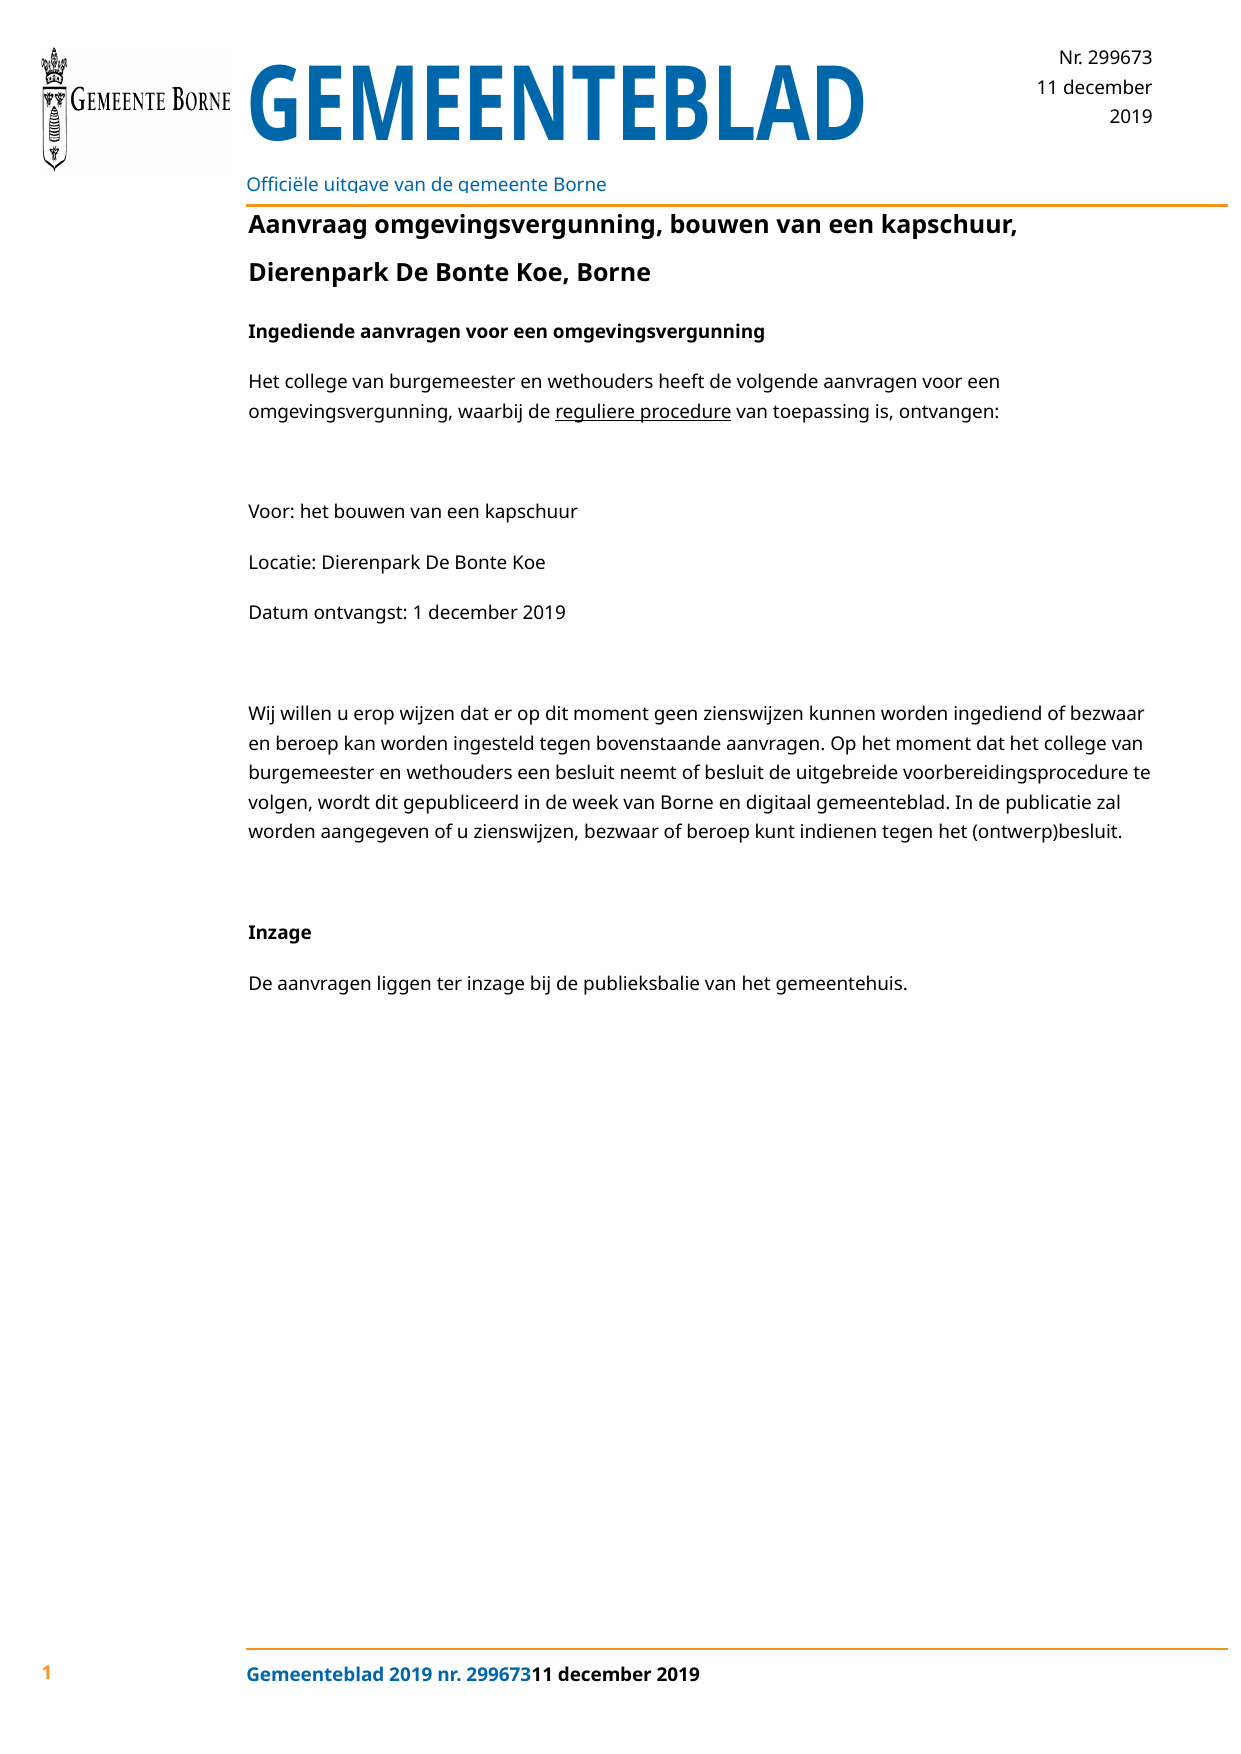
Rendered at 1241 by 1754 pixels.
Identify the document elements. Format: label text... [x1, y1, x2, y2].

text Het college van burgemeester en wethouders heeft de volgende aanvragen voor een omgevingsvergunning, waarbij de reguliere procedure van toepassing is, ontvangen: [248, 368, 1152, 424]
text Voor: het bouwen van een kapschuur [248, 499, 1152, 524]
text Wij willen u erop wijzen dat er op dit moment geen zienswijzen kunnen worden ingediend of bezwaar en beroep kan worden ingesteld tegen bovenstaande aanvragen. Op het moment dat het college van burgemeester en wethouders een besluit neemt of besluit de uitgebreide voorbereidingsprocedure te volgen, wordt dit gepubliceerd in de week van Borne en digitaal gemeenteblad. In de publicatie zal worden aangegeven of u zienswijzen, bezwaar of beroep kunt indienen tegen het (ontwerp)besluit. [248, 700, 1152, 844]
text Aanvraag omgevingsvergunning, bouwen van een kapschuur, Dierenpark De Bonte Koe, Borne [248, 207, 1152, 288]
picture [41, 47, 231, 172]
text Locatie: Dierenpark De Bonte Koe [248, 549, 1152, 575]
text Inzage [248, 919, 1152, 945]
text Datum ontvangst: 1 december 2019 [248, 599, 1152, 625]
text Ingediende aanvragen voor een omgevingsvergunning [248, 318, 1152, 344]
text De aanvragen liggen ter inzage bij de publieksbalie van het gemeentehuis. [248, 970, 1152, 996]
